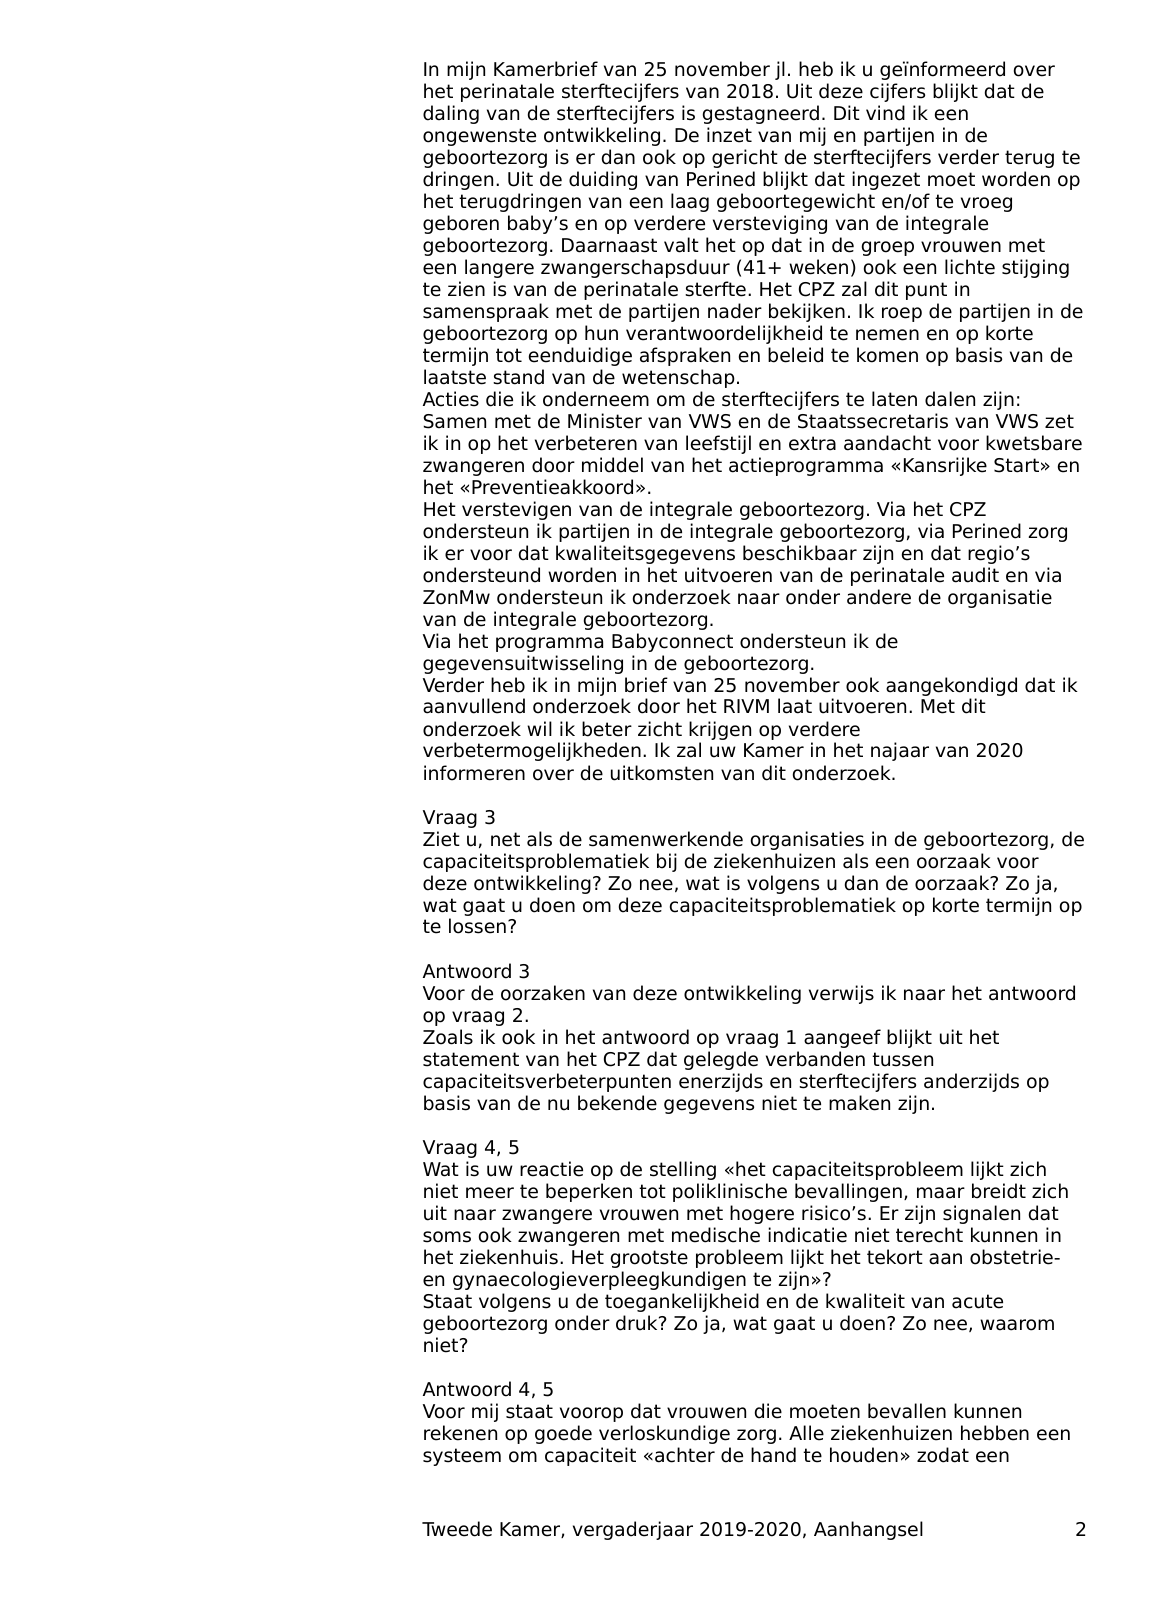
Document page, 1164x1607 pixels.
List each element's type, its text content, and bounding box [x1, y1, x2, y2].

text Verder heb ik in mijn brief van 25 november ook aangekondigd dat ik aanvullend onderzoek door het RIVM laat uitvoeren. Met dit onderzoek wil ik beter zicht krijgen op verdere verbetermogelijkheden. Ik zal uw Kamer in het najaar van 2020 informeren over de uitkomsten van dit onderzoek. [422, 674, 1087, 784]
text Wat is uw reactie op de stelling «het capaciteitsprobleem lijkt zich niet meer te beperken tot poliklinische bevallingen, maar breidt zich uit naar zwangere vrouwen met hogere risico’s. Er zijn signalen dat soms ook zwangeren met medische indicatie niet terecht kunnen in het ziekenhuis. Het grootste probleem lijkt het tekort aan obstetrie- en gynaecologieverpleegkundigen te zijn»? [422, 1159, 1087, 1291]
text Antwoord 4, 5 [422, 1379, 1087, 1401]
text In mijn Kamerbrief van 25 november jl. heb ik u geïnformeerd over het perinatale sterftecijfers van 2018. Uit deze cijfers blijkt dat de daling van de sterftecijfers is gestagneerd. Dit vind ik een ongewenste ontwikkeling. De inzet van mij en partijen in de geboortezorg is er dan ook op gericht de sterftecijfers verder terug te dringen. Uit de duiding van Perined blijkt dat ingezet moet worden op het terugdringen van een laag geboortegewicht en/of te vroeg geboren baby’s en op verdere versteviging van de integrale geboortezorg. Daarnaast valt het op dat in de groep vrouwen met een langere zwangerschapsduur (41+ weken) ook een lichte stijging te zien is van de perinatale sterfte. Het CPZ zal dit punt in samenspraak met de partijen nader bekijken. Ik roep de partijen in de geboortezorg op hun verantwoordelijkheid te nemen en op korte termijn tot eenduidige afspraken en beleid te komen op basis van de laatste stand van de wetenschap. [422, 59, 1087, 389]
text Samen met de Minister van VWS en de Staatssecretaris van VWS zet ik in op het verbeteren van leefstijl en extra aandacht voor kwetsbare zwangeren door middel van het actieprogramma «Kansrijke Start» en het «Preventieakkoord». [422, 411, 1087, 499]
text Het verstevigen van de integrale geboortezorg. Via het CPZ ondersteun ik partijen in de integrale geboortezorg, via Perined zorg ik er voor dat kwaliteitsgegevens beschikbaar zijn en dat regio’s ondersteund worden in het uitvoeren van de perinatale audit en via ZonMw ondersteun ik onderzoek naar onder andere de organisatie van de integrale geboortezorg. [422, 499, 1087, 631]
text Voor de oorzaken van deze ontwikkeling verwijs ik naar het antwoord op vraag 2. [422, 983, 1087, 1027]
text Ziet u, net als de samenwerkende organisaties in de geboortezorg, de capaciteitsproblematiek bij de ziekenhuizen als een oorzaak voor deze ontwikkeling? Zo nee, wat is volgens u dan de oorzaak? Zo ja, wat gaat u doen om deze capaciteitsproblematiek op korte termijn op te lossen? [422, 828, 1087, 938]
text Acties die ik onderneem om de sterftecijfers te laten dalen zijn: [422, 389, 1087, 411]
text Vraag 4, 5 [422, 1137, 1087, 1159]
text Vraag 3 [422, 807, 1087, 828]
text Zoals ik ook in het antwoord op vraag 1 aangeef blijkt uit het statement van het CPZ dat gelegde verbanden tussen capaciteitsverbeterpunten enerzijds en sterftecijfers anderzijds op basis van de nu bekende gegevens niet te maken zijn. [422, 1027, 1087, 1114]
text Antwoord 3 [422, 961, 1087, 983]
text Staat volgens u de toegankelijkheid en de kwaliteit van acute geboortezorg onder druk? Zo ja, wat gaat u doen? Zo nee, waarom niet? [422, 1291, 1087, 1356]
text Voor mij staat voorop dat vrouwen die moeten bevallen kunnen rekenen op goede verloskundige zorg. Alle ziekenhuizen hebben een systeem om capaciteit «achter de hand te houden» zodat een [422, 1401, 1087, 1467]
text Via het programma Babyconnect ondersteun ik de gegevensuitwisseling in de geboortezorg. [422, 631, 1087, 674]
